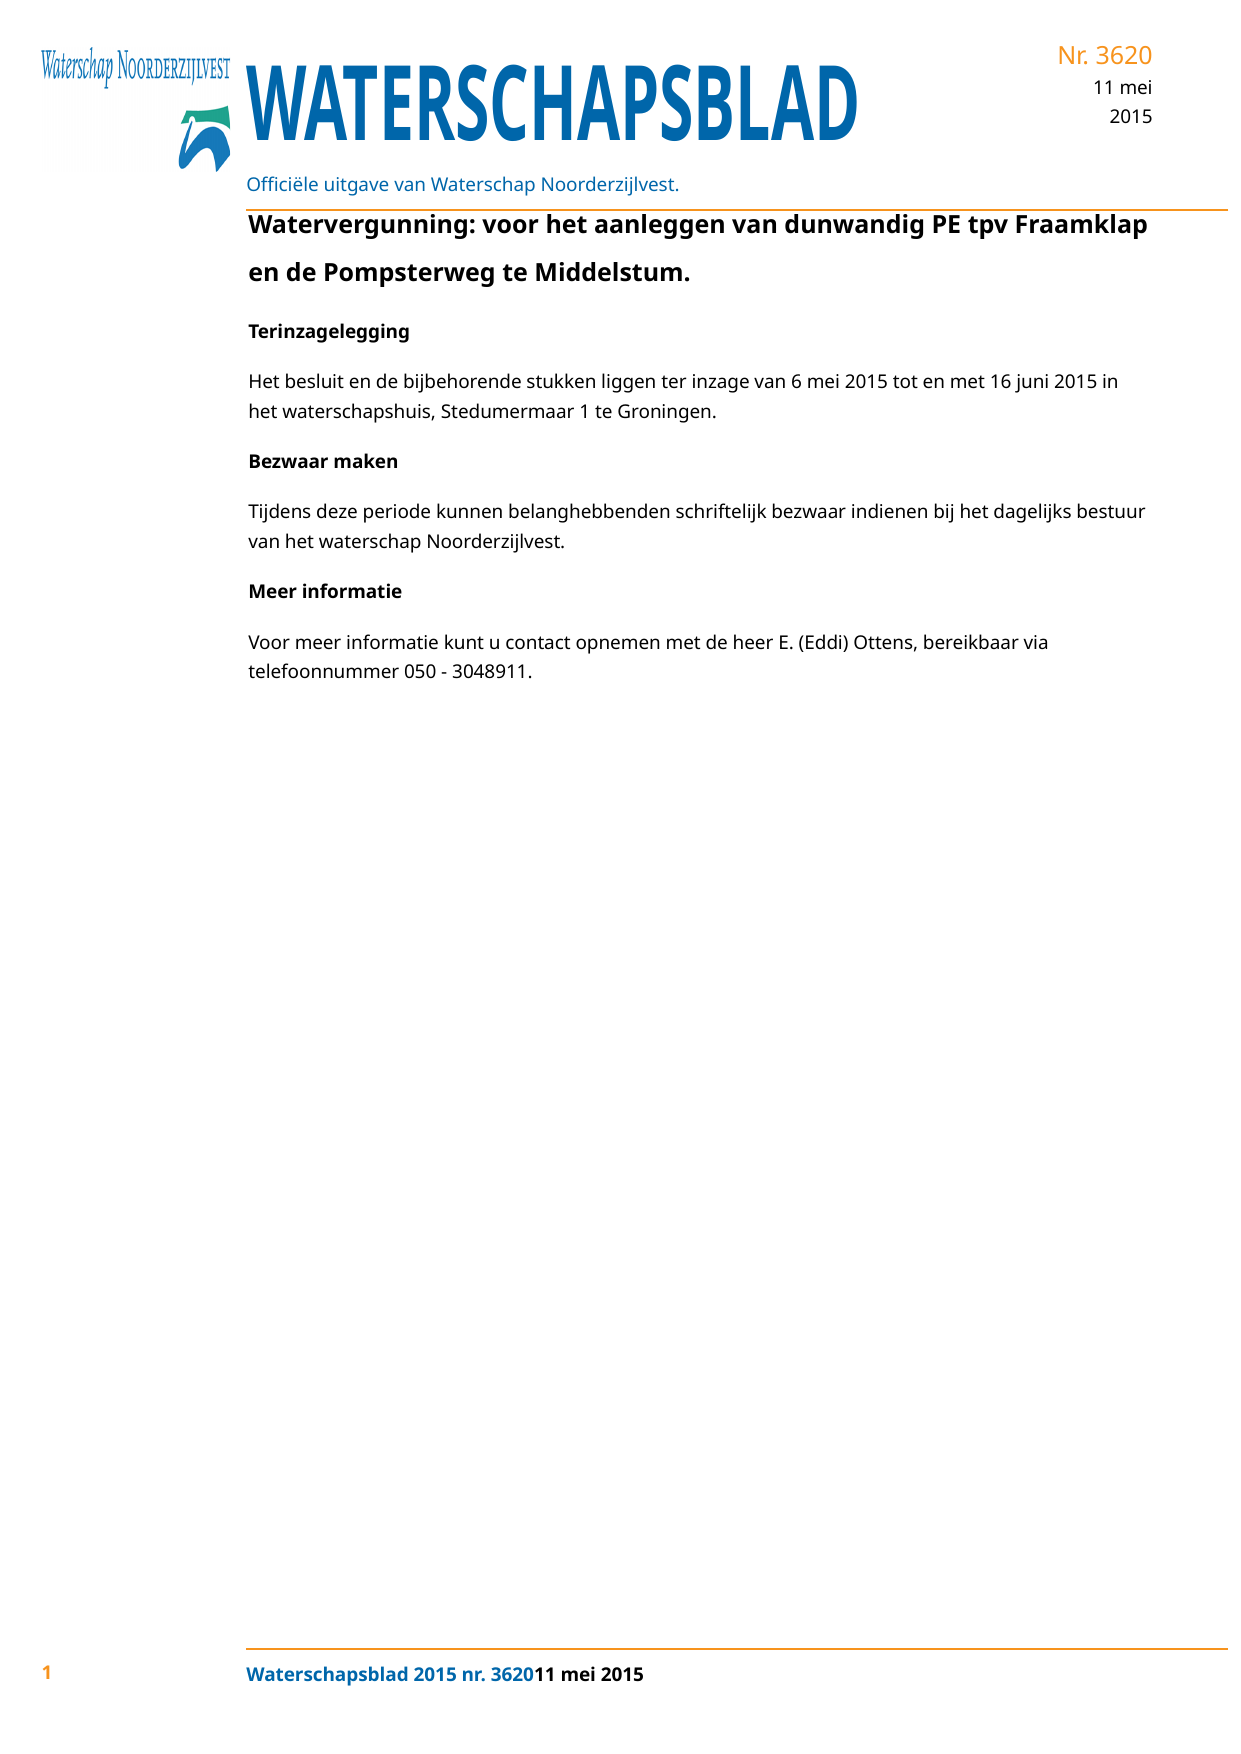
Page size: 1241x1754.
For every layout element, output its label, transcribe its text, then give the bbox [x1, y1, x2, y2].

picture [41, 47, 231, 172]
text Meer informatie [248, 579, 1152, 604]
text Terinzagelegging [248, 318, 1152, 344]
text Het besluit en de bijbehorende stukken liggen ter inzage van 6 mei 2015 tot en met 16 juni 2015 in het waterschapshuis, Stedumermaar 1 te Groningen. [248, 368, 1152, 424]
text Tijdens deze periode kunnen belanghebbenden schriftelijk bezwaar indienen bij het dagelijks bestuur van het waterschap Noorderzijlvest. [248, 499, 1152, 554]
text Bezwaar maken [248, 448, 1152, 474]
text Voor meer informatie kunt u contact opnemen met de heer E. (Eddi) Ottens, bereikbaar via telefoonnummer 050 - 3048911. [248, 629, 1152, 684]
text Watervergunning: voor het aanleggen van dunwandig PE tpv Fraamklap en de Pompsterweg te Middelstum. [248, 211, 1152, 288]
